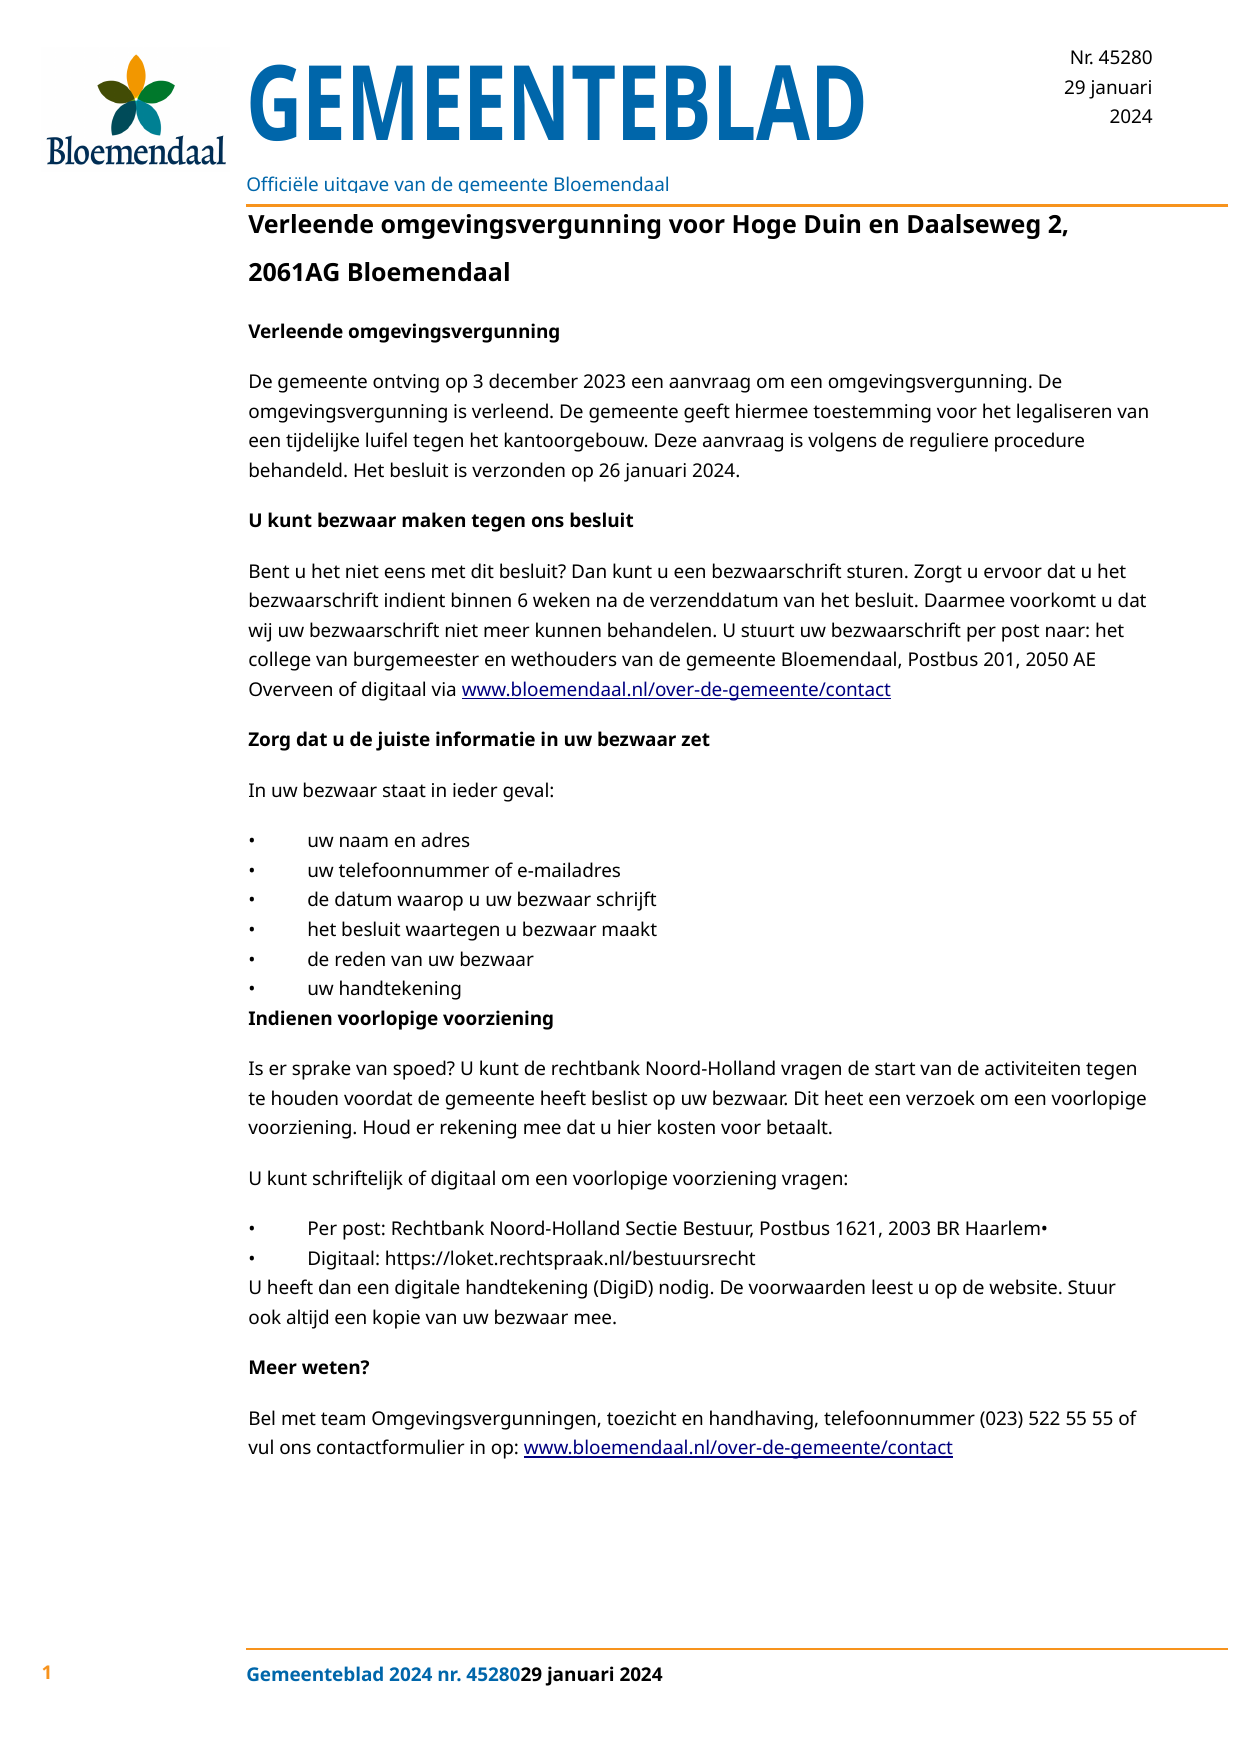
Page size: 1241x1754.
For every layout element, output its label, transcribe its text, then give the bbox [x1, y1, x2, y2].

text Indienen voorlopige voorziening [248, 1005, 1152, 1031]
text U kunt schriftelijk of digitaal om een voorlopige voorziening vragen: [248, 1165, 1152, 1191]
text In uw bezwaar staat in ieder geval: [248, 777, 1152, 803]
list uw naam en adres [248, 827, 1152, 853]
list uw telefoonnummer of e-mailadres [248, 857, 1152, 883]
list de reden van uw bezwaar [248, 946, 1152, 972]
list Digitaal: https://loket.rechtspraak.nl/bestuursrecht [248, 1245, 1152, 1271]
text Zorg dat u de juiste informatie in uw bezwaar zet [248, 727, 1152, 752]
text Bent u het niet eens met dit besluit? Dan kunt u een bezwaarschrift sturen. Zorgt u ervoor dat u het bezwaarschrift indient binnen 6 weken na de verzenddatum van het besluit. Daarmee voorkomt u dat wij uw bezwaarschrift niet meer kunnen behandelen. U stuurt uw bezwaarschrift per post naar: het college van burgemeester en wethouders van de gemeente Bloemendaal, Postbus 201, 2050 AE Overveen of digitaal via www.bloemendaal.nl/over-de-gemeente/contact [248, 558, 1152, 702]
text De gemeente ontving op 3 december 2023 een aanvraag om een omgevingsvergunning. De omgevingsvergunning is verleend. De gemeente geeft hiermee toestemming voor het legaliseren van een tijdelijke luifel tegen het kantoorgebouw. Deze aanvraag is volgens de reguliere procedure behandeld. Het besluit is verzonden op 26 januari 2024. [248, 368, 1152, 483]
text Verleende omgevingsvergunning voor Hoge Duin en Daalseweg 2, 2061AG Bloemendaal [248, 207, 1152, 288]
text U kunt bezwaar maken tegen ons besluit [248, 507, 1152, 533]
text Meer weten? [248, 1354, 1152, 1380]
list de datum waarop u uw bezwaar schrijft [248, 887, 1152, 912]
picture [41, 47, 231, 172]
text Is er sprake van spoed? U kunt de rechtbank Noord-Holland vragen de start van de activiteiten tegen te houden voordat de gemeente heeft beslist op uw bezwaar. Dit heet een verzoek om een voorlopige voorziening. Houd er rekening mee dat u hier kosten voor betaalt. [248, 1055, 1152, 1140]
list het besluit waartegen u bezwaar maakt [248, 916, 1152, 942]
list Per post: Rechtbank Noord-Holland Sectie Bestuur, Postbus 1621, 2003 BR Haarlem• [248, 1215, 1152, 1241]
list uw handtekening [248, 975, 1152, 1001]
text U heeft dan een digitale handtekening (DigiD) nodig. De voorwaarden leest u op de website. Stuur ook altijd een kopie van uw bezwaar mee. [248, 1274, 1152, 1330]
text Bel met team Omgevingsvergunningen, toezicht en handhaving, telefoonnummer (023) 522 55 55 of vul ons contactformulier in op: www.bloemendaal.nl/over-de-gemeente/contact [248, 1405, 1152, 1460]
text Verleende omgevingsvergunning [248, 318, 1152, 344]
